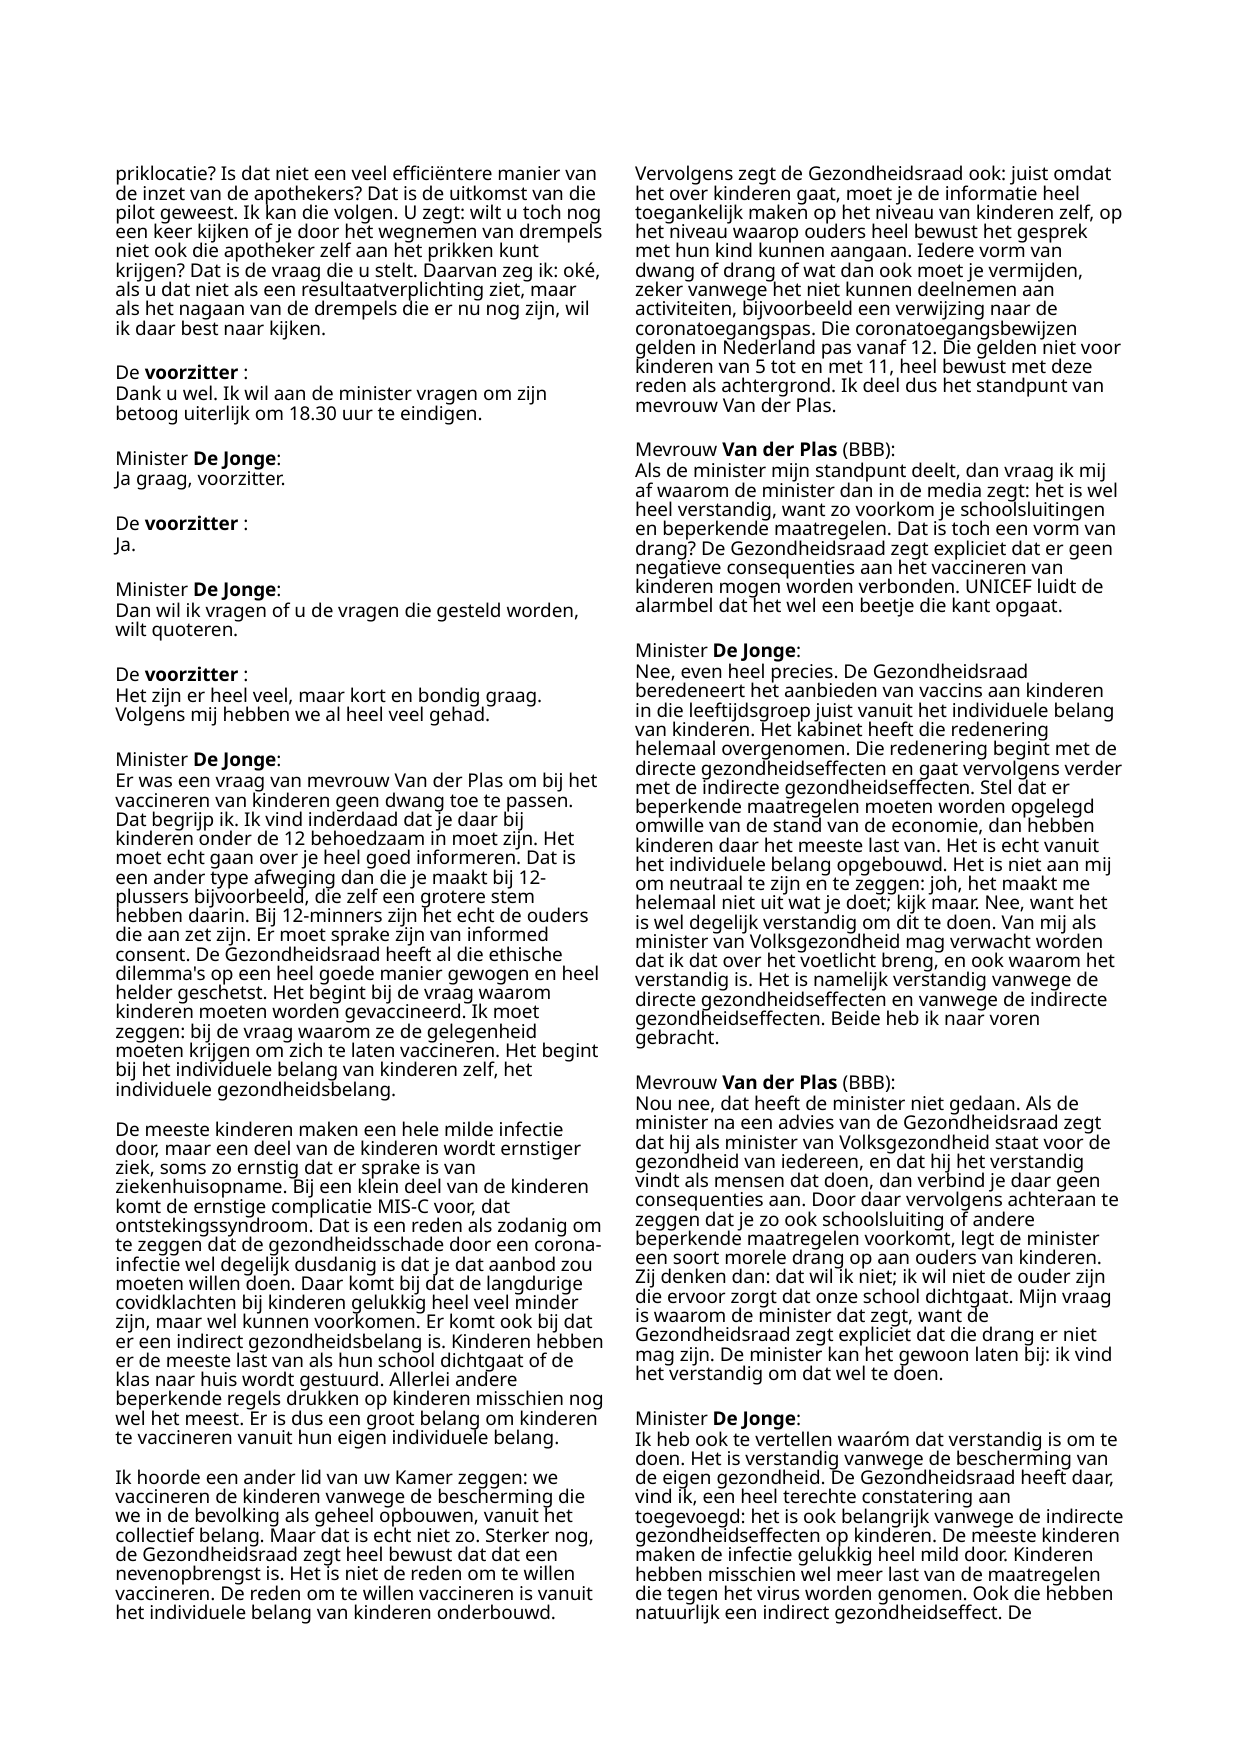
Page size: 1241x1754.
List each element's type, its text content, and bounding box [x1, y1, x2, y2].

text Ik hoorde een ander lid van uw Kamer zeggen: we vaccineren de kinderen vanwege de bescherming die we in de bevolking als geheel opbouwen, vanuit het collectief belang. Maar dat is echt niet zo. Sterker nog, de Gezondheidsraad zegt heel bewust dat dat een nevenopbrengst is. Het is niet de reden om te willen vaccineren. De reden om te willen vaccineren is vanuit het individuele belang van kinderen onderbouwd. [115, 1469, 605, 1623]
text Mevrouw Van der Plas (BBB): [635, 437, 1125, 462]
text priklocatie? Is dat niet een veel efficiëntere manier van de inzet van de apothekers? Dat is de uitkomst van die pilot geweest. Ik kan die volgen. U zegt: wilt u toch nog een keer kijken of je door het wegnemen van drempels niet ook die apotheker zelf aan het prikken kunt krijgen? Dat is de vraag die u stelt. Daarvan zeg ik: oké, als u dat niet als een resultaatverplichting ziet, maar als het nagaan van de drempels die er nu nog zijn, wil ik daar best naar kijken. [115, 165, 605, 339]
text De voorzitter : [115, 359, 605, 385]
text Dank u wel. Ik wil aan de minister vragen om zijn betoog uiterlijk om 18.30 uur te eindigen. [115, 385, 605, 424]
text Vervolgens zegt de Gezondheidsraad ook: juist omdat het over kinderen gaat, moet je de informatie heel toegankelijk maken op het niveau van kinderen zelf, op het niveau waarop ouders heel bewust het gesprek met hun kind kunnen aangaan. Iedere vorm van dwang of drang of wat dan ook moet je vermijden, zeker vanwege het niet kunnen deelnemen aan activiteiten, bijvoorbeeld een verwijzing naar de coronatoegangspas. Die coronatoegangsbewijzen gelden in Nederland pas vanaf 12. Die gelden niet voor kinderen van 5 tot en met 11, heel bewust met deze reden als achtergrond. Ik deel dus het standpunt van mevrouw Van der Plas. [635, 165, 1125, 416]
text Minister De Jonge: [635, 1405, 1125, 1431]
text Het zijn er heel veel, maar kort en bondig graag. Volgens mij hebben we al heel veel gehad. [115, 687, 605, 726]
text Ja graag, voorzitter. [115, 470, 605, 490]
text Ja. [115, 536, 605, 556]
text Minister De Jonge: [115, 576, 605, 602]
text Als de minister mijn standpunt deelt, dan vraag ik mij af waarom de minister dan in de media zegt: het is wel heel verstandig, want zo voorkom je schoolsluitingen en beperkende maatregelen. Dat is toch een vorm van drang? De Gezondheidsraad zegt expliciet dat er geen negatieve consequenties aan het vaccineren van kinderen mogen worden verbonden. UNICEF luidt de alarmbel dat het wel een beetje die kant opgaat. [635, 462, 1125, 617]
text Minister De Jonge: [115, 747, 605, 772]
text De voorzitter : [115, 511, 605, 536]
text Ik heb ook te vertellen waaróm dat verstandig is om te doen. Het is verstandig vanwege de bescherming van de eigen gezondheid. De Gezondheidsraad heeft daar, vind ik, een heel terechte constatering aan toegevoegd: het is ook belangrijk vanwege de indirecte gezondheidseffecten op kinderen. De meeste kinderen maken de infectie gelukkig heel mild door. Kinderen hebben misschien wel meer last van de maatregelen die tegen het virus worden genomen. Ook die hebben natuurlijk een indirect gezondheidseffect. De [635, 1431, 1125, 1623]
text Nou nee, dat heeft de minister niet gedaan. Als de minister na een advies van de Gezondheidsraad zegt dat hij als minister van Volksgezondheid staat voor de gezondheid van iedereen, en dat hij het verstandig vindt als mensen dat doen, dan verbind je daar geen consequenties aan. Door daar vervolgens achteraan te zeggen dat je zo ook schoolsluiting of andere beperkende maatregelen voorkomt, legt de minister een soort morele drang op aan ouders van kinderen. Zij denken dan: dat wil ik niet; ik wil niet de ouder zijn die ervoor zorgt dat onze school dichtgaat. Mijn vraag is waarom de minister dat zegt, want de Gezondheidsraad zegt expliciet dat die drang er niet mag zijn. De minister kan het gewoon laten bij: ik vind het verstandig om dat wel te doen. [635, 1095, 1125, 1384]
text De meeste kinderen maken een hele milde infectie door, maar een deel van de kinderen wordt ernstiger ziek, soms zo ernstig dat er sprake is van ziekenhuisopname. Bij een klein deel van de kinderen komt de ernstige complicatie MIS-C voor, dat ontstekingssyndroom. Dat is een reden als zodanig om te zeggen dat de gezondheidsschade door een corona-infectie wel degelijk dusdanig is dat je dat aanbod zou moeten willen doen. Daar komt bij dat de langdurige covidklachten bij kinderen gelukkig heel veel minder zijn, maar wel kunnen voorkomen. Er komt ook bij dat er een indirect gezondheidsbelang is. Kinderen hebben er de meeste last van als hun school dichtgaat of de klas naar huis wordt gestuurd. Allerlei andere beperkende regels drukken op kinderen misschien nog wel het meest. Er is dus een groot belang om kinderen te vaccineren vanuit hun eigen individuele belang. [115, 1121, 605, 1448]
text Minister De Jonge: [635, 637, 1125, 663]
text Mevrouw Van der Plas (BBB): [635, 1069, 1125, 1095]
text Nee, even heel precies. De Gezondheidsraad beredeneert het aanbieden van vaccins aan kinderen in die leeftijdsgroep juist vanuit het individuele belang van kinderen. Het kabinet heeft die redenering helemaal overgenomen. Die redenering begint met de directe gezondheidseffecten en gaat vervolgens verder met de indirecte gezondheidseffecten. Stel dat er beperkende maatregelen moeten worden opgelegd omwille van de stand van de economie, dan hebben kinderen daar het meeste last van. Het is echt vanuit het individuele belang opgebouwd. Het is niet aan mij om neutraal te zijn en te zeggen: joh, het maakt me helemaal niet uit wat je doet; kijk maar. Nee, want het is wel degelijk verstandig om dit te doen. Van mij als minister van Volksgezondheid mag verwacht worden dat ik dat over het voetlicht breng, en ook waarom het verstandig is. Het is namelijk verstandig vanwege de directe gezondheidseffecten en vanwege de indirecte gezondheidseffecten. Beide heb ik naar voren gebracht. [635, 663, 1125, 1048]
text Dan wil ik vragen of u de vragen die gesteld worden, wilt quoteren. [115, 602, 605, 641]
text Minister De Jonge: [115, 445, 605, 470]
text Er was een vraag van mevrouw Van der Plas om bij het vaccineren van kinderen geen dwang toe te passen. Dat begrijp ik. Ik vind inderdaad dat je daar bij kinderen onder de 12 behoedzaam in moet zijn. Het moet echt gaan over je heel goed informeren. Dat is een ander type afweging dan die je maakt bij 12-plussers bijvoorbeeld, die zelf een grotere stem hebben daarin. Bij 12-minners zijn het echt de ouders die aan zet zijn. Er moet sprake zijn van informed consent. De Gezondheidsraad heeft al die ethische dilemma's op een heel goede manier gewogen en heel helder geschetst. Het begint bij de vraag waarom kinderen moeten worden gevaccineerd. Ik moet zeggen: bij de vraag waarom ze de gelegenheid moeten krijgen om zich te laten vaccineren. Het begint bij het individuele belang van kinderen zelf, het individuele gezondheidsbelang. [115, 772, 605, 1100]
text De voorzitter : [115, 661, 605, 687]
